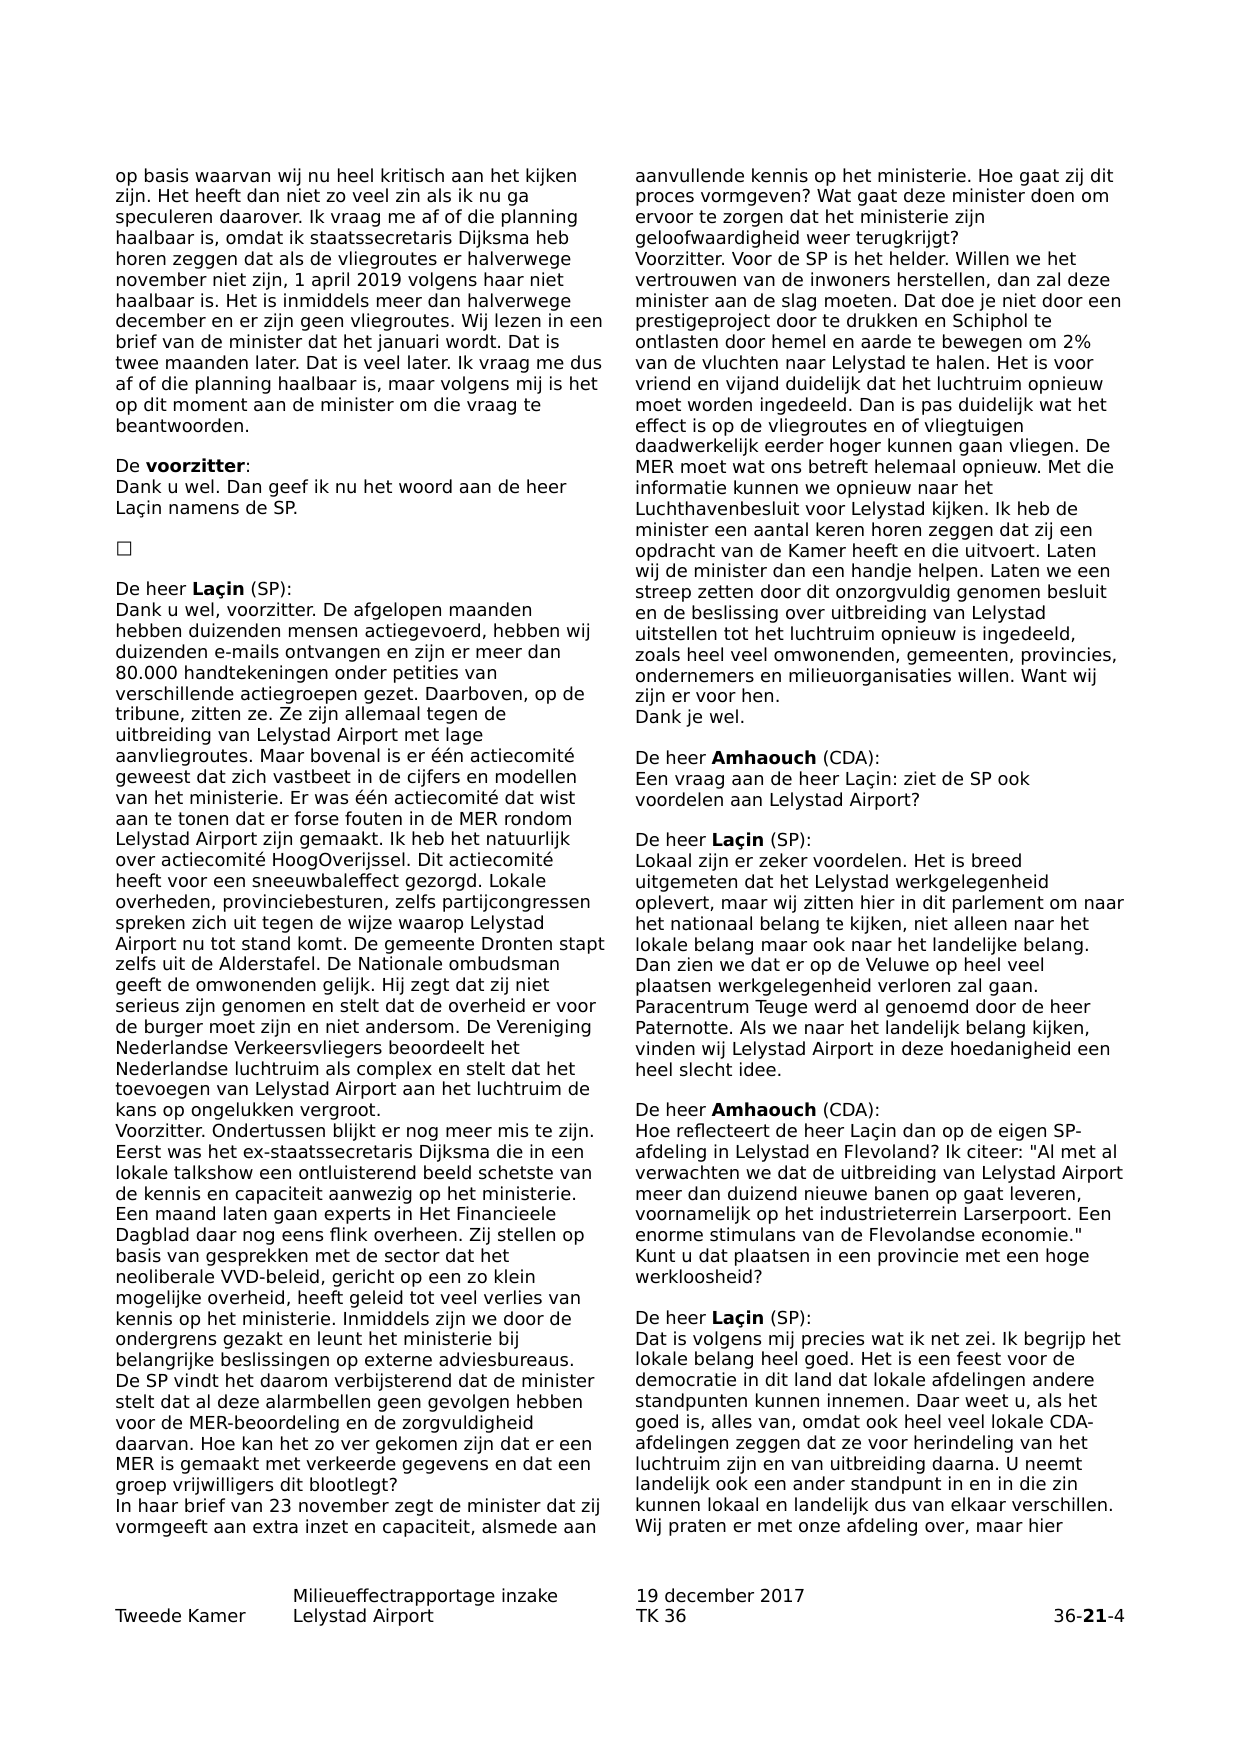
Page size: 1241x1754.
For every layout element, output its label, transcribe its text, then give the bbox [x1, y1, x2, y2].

text Dat is volgens mij precies wat ik net zei. Ik begrijp het lokale belang heel goed. Het is een feest voor de democratie in dit land dat lokale afdelingen andere standpunten kunnen innemen. Daar weet u, als het goed is, alles van, omdat ook heel veel lokale CDA-afdelingen zeggen dat ze voor herindeling van het luchtruim zijn en van uitbreiding daarna. U neemt landelijk ook een ander standpunt in en in die zin kunnen lokaal en landelijk dus van elkaar verschillen. Wij praten er met onze afdeling over, maar hier [635, 1328, 1125, 1537]
text Dank u wel, voorzitter. De afgelopen maanden hebben duizenden mensen actiegevoerd, hebben wij duizenden e-mails ontvangen en zijn er meer dan 80.000 handtekeningen onder petities van verschillende actiegroepen gezet. Daarboven, op de tribune, zitten ze. Ze zijn allemaal tegen de uitbreiding van Lelystad Airport met lage aanvliegroutes. Maar bovenal is er één actiecomité geweest dat zich vastbeet in de cijfers en modellen van het ministerie. Er was één actiecomité dat wist aan te tonen dat er forse fouten in de MER rondom Lelystad Airport zijn gemaakt. Ik heb het natuurlijk over actiecomité HoogOverijssel. Dit actiecomité heeft voor een sneeuwbaleffect gezorgd. Lokale overheden, provinciebesturen, zelfs partijcongressen spreken zich uit tegen de wijze waarop Lelystad Airport nu tot stand komt. De gemeente Dronten stapt zelfs uit de Alderstafel. De Nationale ombudsman geeft de omwonenden gelijk. Hij zegt dat zij niet serieus zijn genomen en stelt dat de overheid er voor de burger moet zijn en niet andersom. De Vereniging Nederlandse Verkeersvliegers beoordeelt het Nederlandse luchtruim als complex en stelt dat het toevoegen van Lelystad Airport aan het luchtruim de kans op ongelukken vergroot. [115, 600, 605, 1121]
text De heer Amhaouch (CDA): [635, 748, 1125, 768]
text De heer Laçin (SP): [635, 1307, 1125, 1328]
text De heer Laçin (SP): [635, 830, 1125, 851]
text Lokaal zijn er zeker voordelen. Het is breed uitgemeten dat het Lelystad werkgelegenheid oplevert, maar wij zitten hier in dit parlement om naar het nationaal belang te kijken, niet alleen naar het lokale belang maar ook naar het landelijke belang. Dan zien we dat er op de Veluwe op heel veel plaatsen werkgelegenheid verloren zal gaan. Paracentrum Teuge werd al genoemd door de heer Paternotte. Als we naar het landelijk belang kijken, vinden wij Lelystad Airport in deze hoedanigheid een heel slecht idee. [635, 851, 1125, 1080]
text In haar brief van 23 november zegt de minister dat zij vormgeeft aan extra inzet en capaciteit, alsmede aan [115, 1496, 605, 1537]
text De heer Amhaouch (CDA): [635, 1100, 1125, 1121]
text op basis waarvan wij nu heel kritisch aan het kijken zijn. Het heeft dan niet zo veel zin als ik nu ga speculeren daarover. Ik vraag me af of die planning haalbaar is, omdat ik staatssecretaris Dijksma heb horen zeggen dat als de vliegroutes er halverwege november niet zijn, 1 april 2019 volgens haar niet haalbaar is. Het is inmiddels meer dan halverwege december en er zijn geen vliegroutes. Wij lezen in een brief van de minister dat het januari wordt. Dat is twee maanden later. Dat is veel later. Ik vraag me dus af of die planning haalbaar is, maar volgens mij is het op dit moment aan de minister om die vraag te beantwoorden. [115, 165, 605, 436]
text Dank je wel. [635, 707, 1125, 728]
text Voorzitter. Voor de SP is het helder. Willen we het vertrouwen van de inwoners herstellen, dan zal deze minister aan de slag moeten. Dat doe je niet door een prestigeproject door te drukken en Schiphol te ontlasten door hemel en aarde te bewegen om 2% van de vluchten naar Lelystad te halen. Het is voor vriend en vijand duidelijk dat het luchtruim opnieuw moet worden ingedeeld. Dan is pas duidelijk wat het effect is op de vliegroutes en of vliegtuigen daadwerkelijk eerder hoger kunnen gaan vliegen. De MER moet wat ons betreft helemaal opnieuw. Met die informatie kunnen we opnieuw naar het Luchthavenbesluit voor Lelystad kijken. Ik heb de minister een aantal keren horen zeggen dat zij een opdracht van de Kamer heeft en die uitvoert. Laten wij de minister dan een handje helpen. Laten we een streep zetten door dit onzorgvuldig genomen besluit en de beslissing over uitbreiding van Lelystad uitstellen tot het luchtruim opnieuw is ingedeeld, zoals heel veel omwonenden, gemeenten, provincies, ondernemers en milieuorganisaties willen. Want wij zijn er voor hen. [635, 249, 1125, 707]
text De voorzitter: [115, 456, 605, 477]
text Een vraag aan de heer Laçin: ziet de SP ook voordelen aan Lelystad Airport? [635, 768, 1125, 810]
text Dank u wel. Dan geef ik nu het woord aan de heer Laçin namens de SP. [115, 477, 605, 518]
text Hoe reflecteert de heer Laçin dan op de eigen SP-afdeling in Lelystad en Flevoland? Ik citeer: "Al met al verwachten we dat de uitbreiding van Lelystad Airport meer dan duizend nieuwe banen op gaat leveren, voornamelijk op het industrieterrein Larserpoort. Een enorme stimulans van de Flevolandse economie." Kunt u dat plaatsen in een provincie met een hoge werkloosheid? [635, 1121, 1125, 1287]
text De heer Laçin (SP): [115, 579, 605, 600]
text ⬜ [115, 538, 605, 559]
text aanvullende kennis op het ministerie. Hoe gaat zij dit proces vormgeven? Wat gaat deze minister doen om ervoor te zorgen dat het ministerie zijn geloofwaardigheid weer terugkrijgt? [635, 165, 1125, 249]
text Voorzitter. Ondertussen blijkt er nog meer mis te zijn. Eerst was het ex-staatssecretaris Dijksma die in een lokale talkshow een ontluisterend beeld schetste van de kennis en capaciteit aanwezig op het ministerie. Een maand laten gaan experts in Het Financieele Dagblad daar nog eens flink overheen. Zij stellen op basis van gesprekken met de sector dat het neoliberale VVD-beleid, gericht op een zo klein mogelijke overheid, heeft geleid tot veel verlies van kennis op het ministerie. Inmiddels zijn we door de ondergrens gezakt en leunt het ministerie bij belangrijke beslissingen op externe adviesbureaus. De SP vindt het daarom verbijsterend dat de minister stelt dat al deze alarmbellen geen gevolgen hebben voor de MER-beoordeling en de zorgvuldigheid daarvan. Hoe kan het zo ver gekomen zijn dat er een MER is gemaakt met verkeerde gegevens en dat een groep vrijwilligers dit blootlegt? [115, 1121, 605, 1496]
